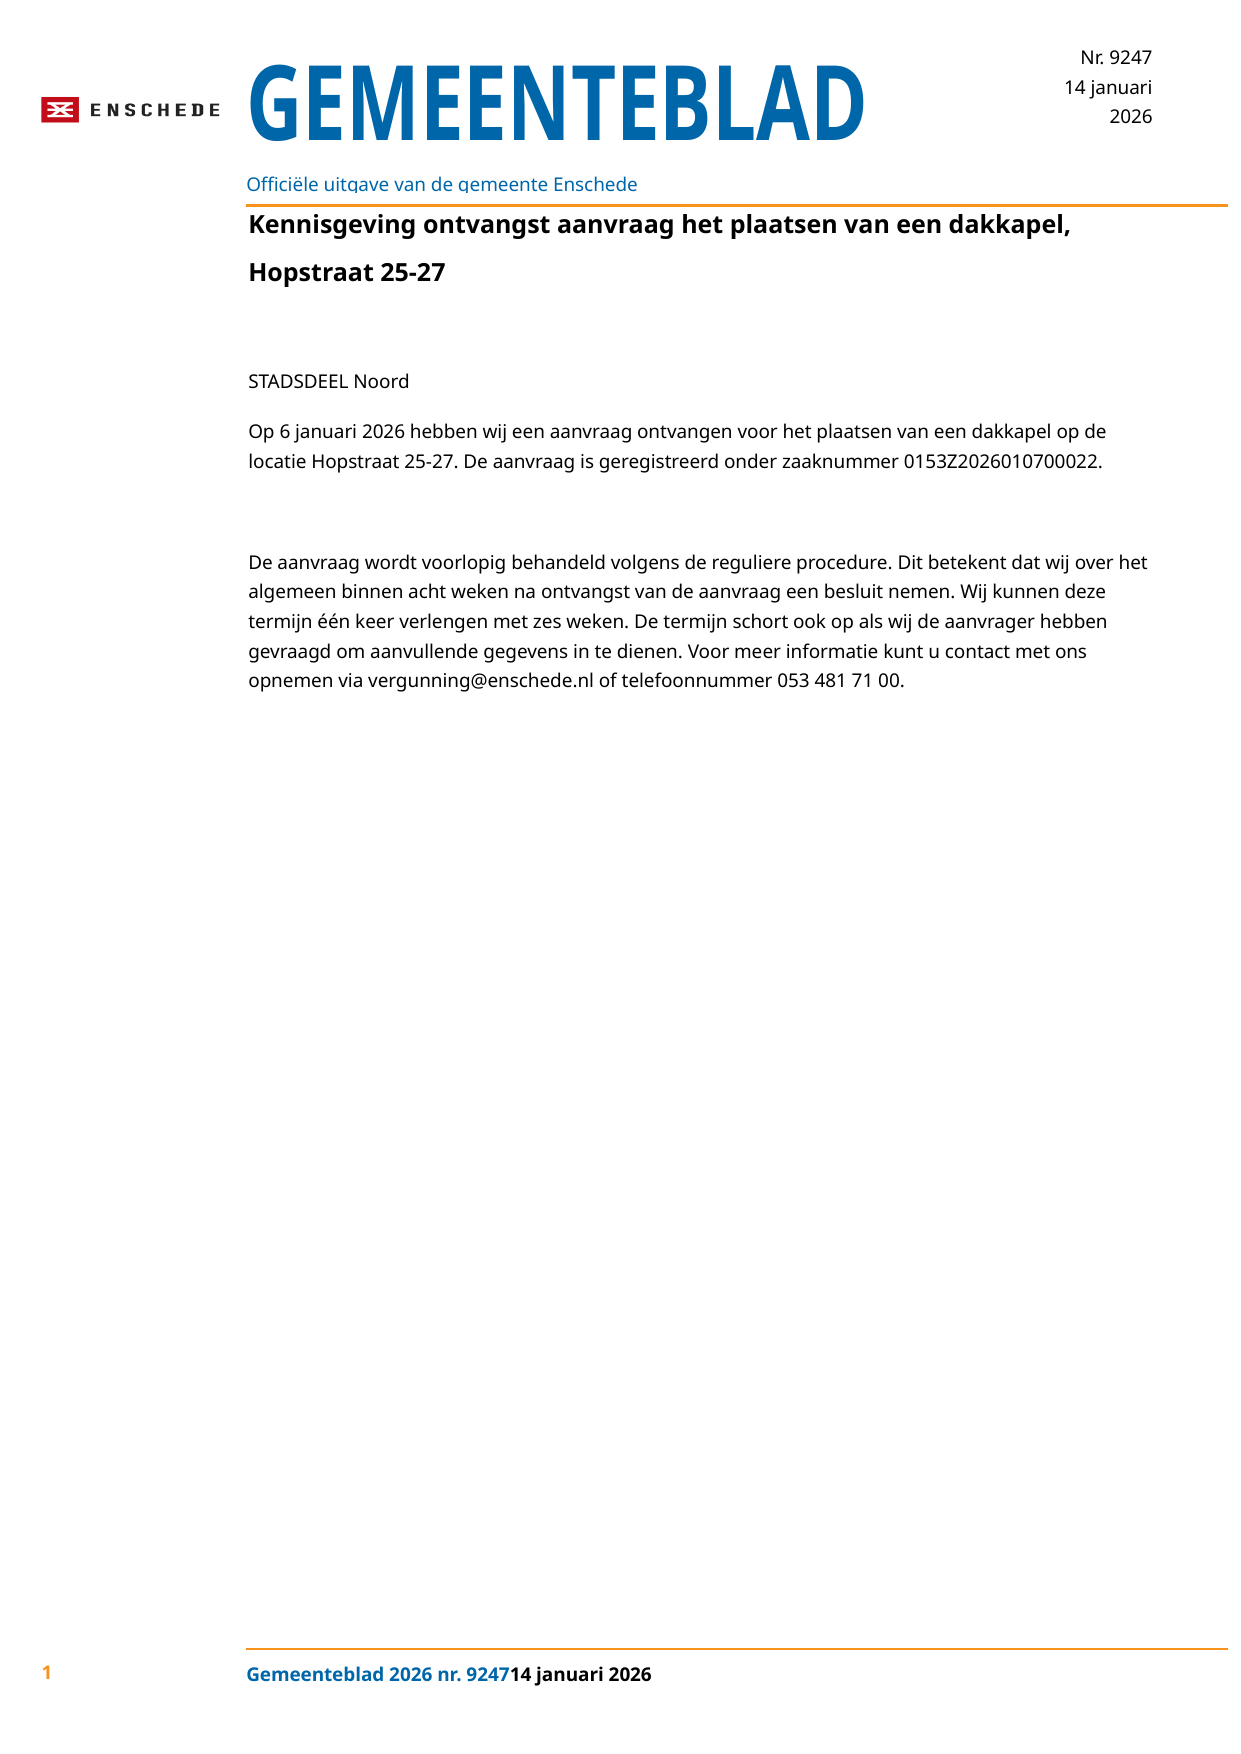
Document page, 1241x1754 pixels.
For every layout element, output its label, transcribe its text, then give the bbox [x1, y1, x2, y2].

text De aanvraag wordt voorlopig behandeld volgens de reguliere procedure. Dit betekent dat wij over het algemeen binnen acht weken na ontvangst van de aanvraag een besluit nemen. Wij kunnen deze termijn één keer verlengen met zes weken. De termijn schort ook op als wij de aanvrager hebben gevraagd om aanvullende gegevens in te dienen. Voor meer informatie kunt u contact met ons opnemen via vergunning@enschede.nl of telefoonnummer 053 481 71 00. [248, 549, 1152, 693]
text Kennisgeving ontvangst aanvraag het plaatsen van een dakkapel, Hopstraat 25-27 [248, 207, 1152, 288]
text STADSDEEL Noord [248, 368, 1152, 394]
picture [41, 47, 231, 172]
text Op 6 januari 2026 hebben wij een aanvraag ontvangen voor het plaatsen van een dakkapel op de locatie Hopstraat 25-27. De aanvraag is geregistreerd onder zaaknummer 0153Z2026010700022. [248, 419, 1152, 474]
